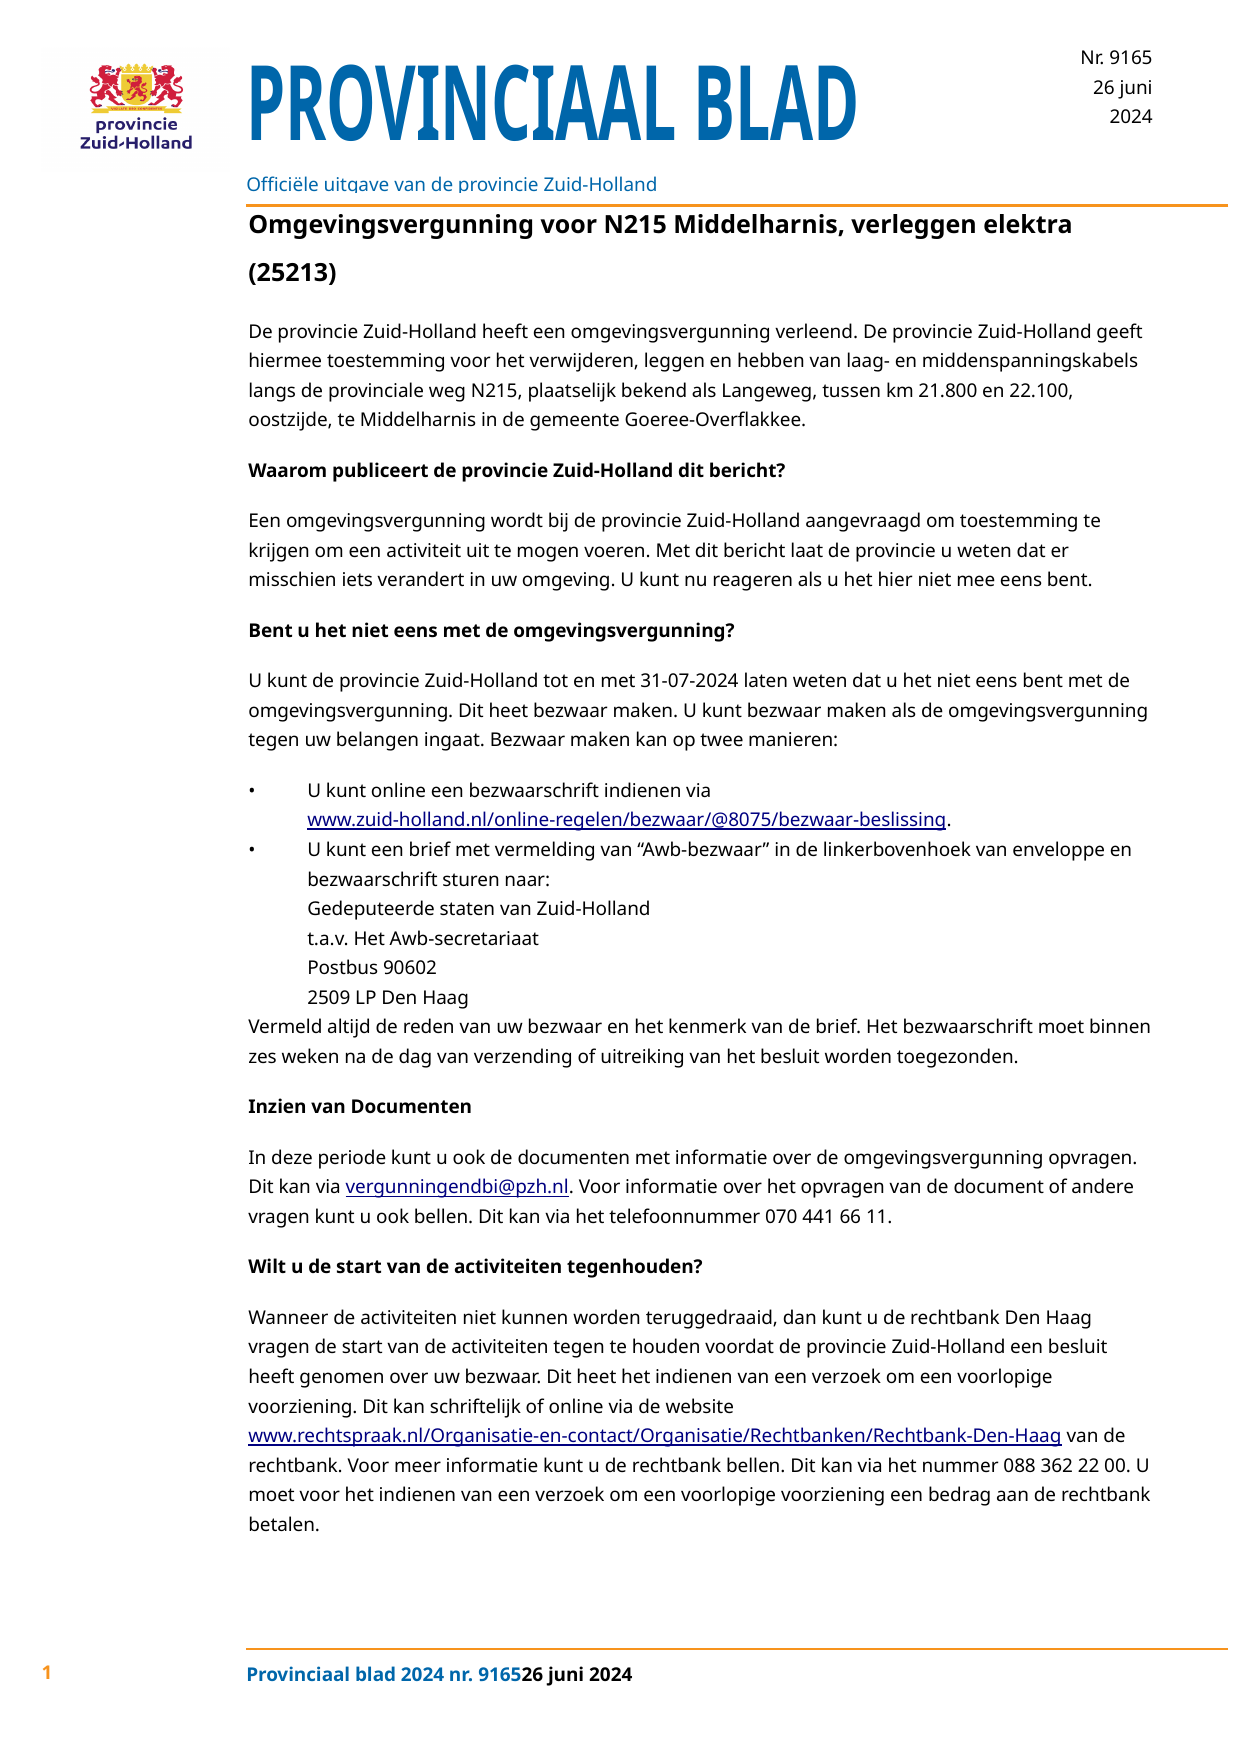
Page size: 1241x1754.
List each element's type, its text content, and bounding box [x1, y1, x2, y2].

text Een omgevingsvergunning wordt bij de provincie Zuid-Holland aangevraagd om toestemming te krijgen om een activiteit uit te mogen voeren. Met dit bericht laat de provincie u weten dat er misschien iets verandert in uw omgeving. U kunt nu reageren als u het hier niet mee eens bent. [248, 507, 1152, 592]
text U kunt de provincie Zuid-Holland tot en met 31-07-2024 laten weten dat u het niet eens bent met de omgevingsvergunning. Dit heet bezwaar maken. U kunt bezwaar maken als de omgevingsvergunning tegen uw belangen ingaat. Bezwaar maken kan op twee manieren: [248, 667, 1152, 752]
text Wilt u de start van de activiteiten tegenhouden? [248, 1254, 1152, 1279]
text Wanneer de activiteiten niet kunnen worden teruggedraaid, dan kunt u de rechtbank Den Haag vragen de start van de activiteiten tegen te houden voordat de provincie Zuid-Holland een besluit heeft genomen over uw bezwaar. Dit heet het indienen van een verzoek om een voorlopige voorziening. Dit kan schriftelijk of online via de website www.rechtspraak.nl/Organisatie-en-contact/Organisatie/Rechtbanken/Rechtbank-Den-Haag van de rechtbank. Voor meer informatie kunt u de rechtbank bellen. Dit kan via het nummer 088 362 22 00. U moet voor het indienen van een verzoek om een voorlopige voorziening een bedrag aan de rechtbank betalen. [248, 1304, 1152, 1537]
list Gedeputeerde staten van Zuid-Holland [248, 895, 1152, 921]
text Vermeld altijd de reden van uw bezwaar en het kenmerk van de brief. Het bezwaarschrift moet binnen zes weken na de dag van verzending of uitreiking van het besluit worden toegezonden. [248, 1014, 1152, 1069]
list Postbus 90602 [248, 954, 1152, 980]
text Waarom publiceert de provincie Zuid-Holland dit bericht? [248, 457, 1152, 483]
text Bent u het niet eens met de omgevingsvergunning? [248, 617, 1152, 643]
text Inzien van Documenten [248, 1094, 1152, 1119]
list t.a.v. Het Awb-secretariaat [248, 925, 1152, 951]
text Omgevingsvergunning voor N215 Middelharnis, verleggen elektra (25213) [248, 207, 1152, 288]
list U kunt online een bezwaarschrift indienen via www.zuid-holland.nl/online-regelen/bezwaar/@8075/bezwaar-beslissing. [248, 777, 1152, 832]
list 2509 LP Den Haag [248, 984, 1152, 1010]
text De provincie Zuid-Holland heeft een omgevingsvergunning verleend. De provincie Zuid-Holland geeft hiermee toestemming voor het verwijderen, leggen en hebben van laag- en middenspanningskabels langs de provinciale weg N215, plaatselijk bekend als Langeweg, tussen km 21.800 en 22.100, oostzijde, te Middelharnis in de gemeente Goeree-Overflakkee. [248, 318, 1152, 432]
list U kunt een brief met vermelding van “Awb-bezwaar” in de linkerbovenhoek van enveloppe en bezwaarschrift sturen naar: [248, 836, 1152, 892]
text In deze periode kunt u ook de documenten met informatie over de omgevingsvergunning opvragen. Dit kan via vergunningendbi@pzh.nl. Voor informatie over het opvragen van de document of andere vragen kunt u ook bellen. Dit kan via het telefoonnummer 070 441 66 11. [248, 1144, 1152, 1229]
picture [41, 47, 231, 172]
